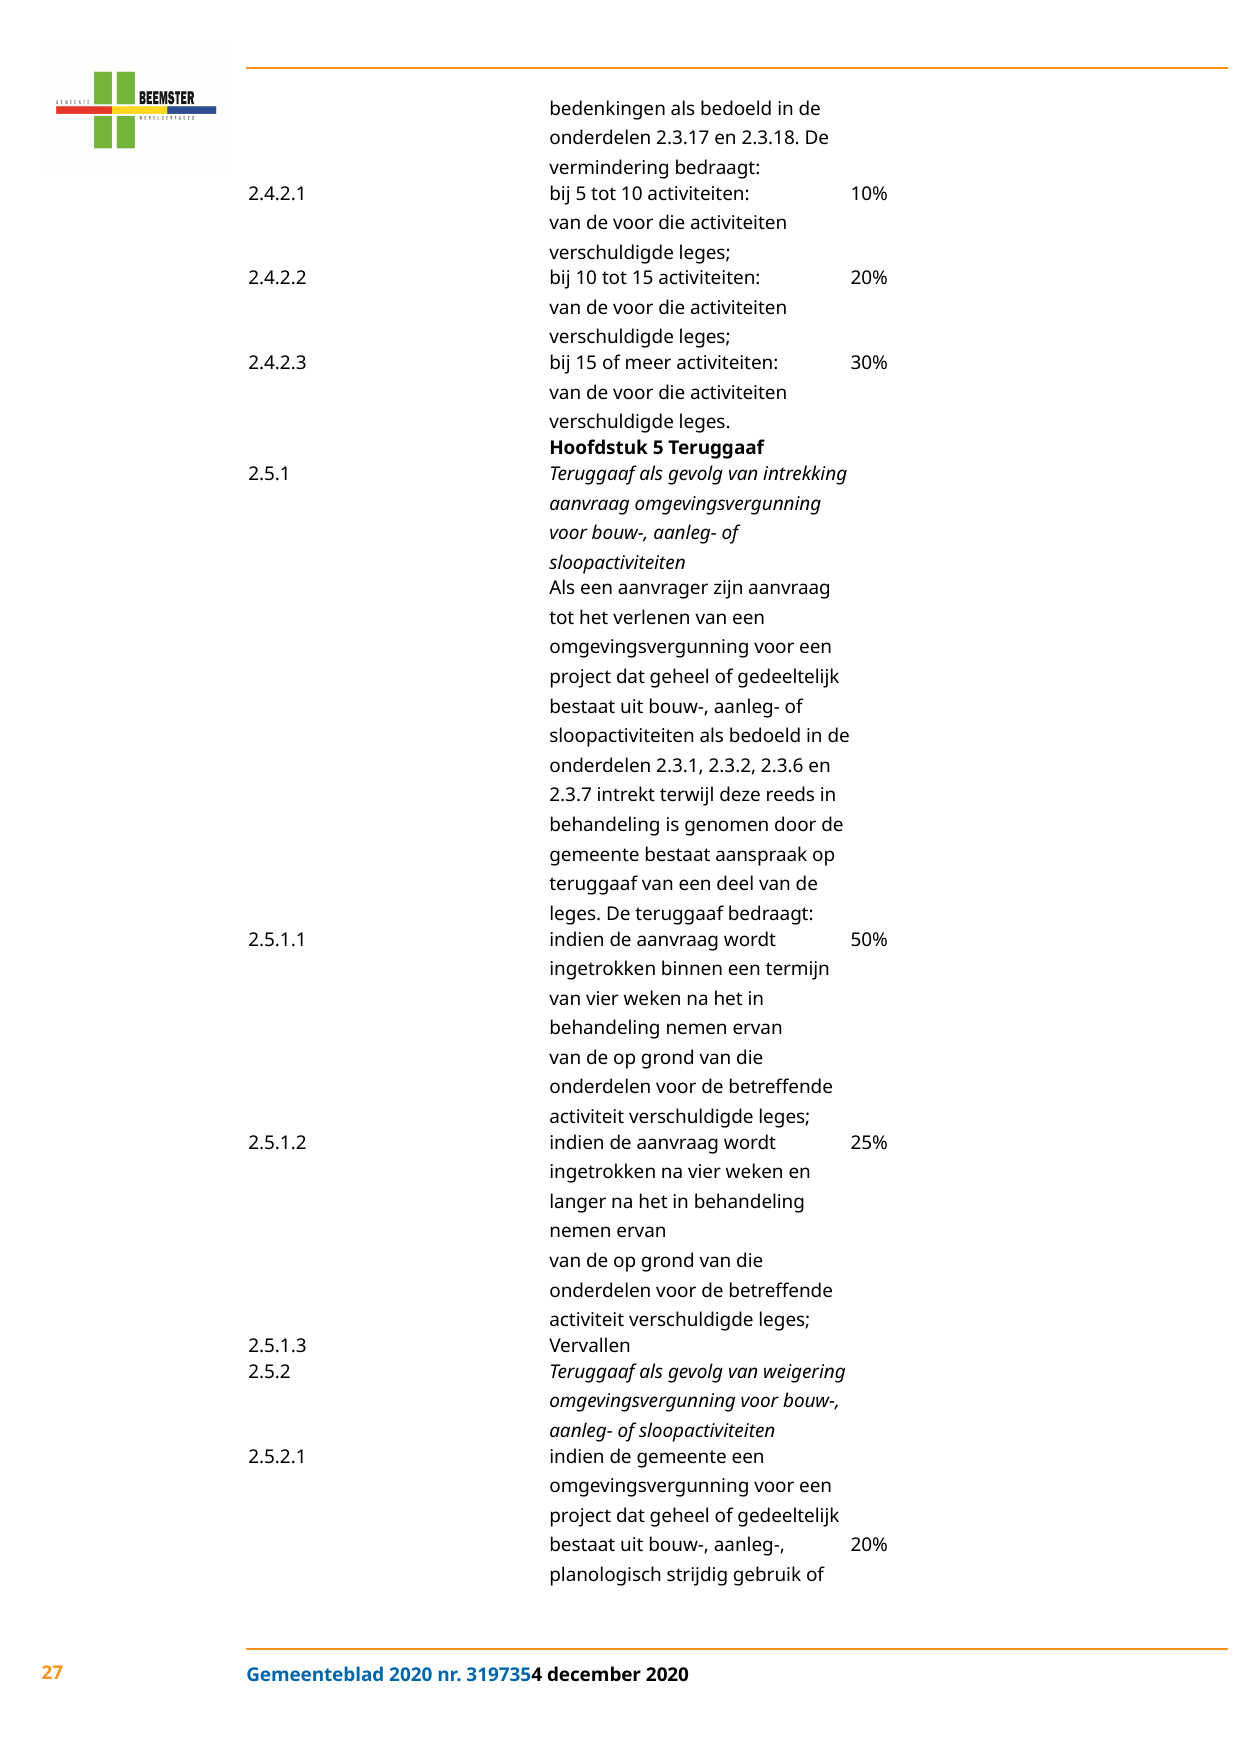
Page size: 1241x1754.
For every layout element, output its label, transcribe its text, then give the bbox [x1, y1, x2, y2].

table_cell bij 5 tot 10 activiteiten: van de voor die activiteiten verschuldigde leges; [549, 180, 850, 264]
table_cell [850, 95, 1152, 180]
table_cell 2.5.1.2 [248, 1129, 549, 1332]
picture [41, 47, 231, 172]
table_cell [850, 460, 1152, 574]
table_cell 20% [850, 265, 1152, 349]
table_cell 50% [850, 926, 1152, 1129]
table_cell [248, 95, 549, 180]
table_cell 2.4.2.1 [248, 180, 549, 264]
table_cell Teruggaaf als gevolg van intrekking aanvraag omgevingsvergunning voor bouw-, aanleg- of sloopactiviteiten [549, 460, 850, 574]
table_cell 2.5.2 [248, 1358, 549, 1443]
table_cell 2.4.2.2 [248, 265, 549, 349]
table_cell indien de gemeente een omgevingsvergunning voor een project dat geheel of gedeeltelijk bestaat uit bouw-, aanleg-, planologisch strijdig gebruik of [549, 1443, 850, 1587]
table_cell Teruggaaf als gevolg van weigering omgevingsvergunning voor bouw-, aanleg- of sloopactiviteiten [549, 1358, 850, 1443]
table_cell bij 10 tot 15 activiteiten: van de voor die activiteiten verschuldigde leges; [549, 265, 850, 349]
table_cell Hoofdstuk 5 Teruggaaf [549, 434, 850, 460]
table_cell [850, 1358, 1152, 1443]
table_cell 20% [850, 1443, 1152, 1587]
table_cell 2.5.1.1 [248, 926, 549, 1129]
table_cell bedenkingen als bedoeld in de onderdelen 2.3.17 en 2.3.18. De vermindering bedraagt: [549, 95, 850, 180]
table_cell indien de aanvraag wordt ingetrokken binnen een termijn van vier weken na het in behandeling nemen ervan van de op grond van die onderdelen voor de betreffende activiteit verschuldigde leges; [549, 926, 850, 1129]
table_cell [850, 434, 1152, 460]
table_cell [248, 434, 549, 460]
table_cell [850, 575, 1152, 926]
table_cell 10% [850, 180, 1152, 264]
table_cell Vervallen [549, 1332, 850, 1358]
table_cell 25% [850, 1129, 1152, 1332]
table_cell Als een aanvrager zijn aanvraag tot het verlenen van een omgevingsvergunning voor een project dat geheel of gedeeltelijk bestaat uit bouw-, aanleg- of sloopactiviteiten als bedoeld in de onderdelen 2.3.1, 2.3.2, 2.3.6 en 2.3.7 intrekt terwijl deze reeds in behandeling is genomen door de gemeente bestaat aanspraak op teruggaaf van een deel van de leges. De teruggaaf bedraagt: [549, 575, 850, 926]
table_cell 2.4.2.3 [248, 350, 549, 434]
table_cell 30% [850, 350, 1152, 434]
table_cell 2.5.1 [248, 460, 549, 574]
table_cell [248, 575, 549, 926]
table_cell bij 15 of meer activiteiten: van de voor die activiteiten verschuldigde leges. [549, 350, 850, 434]
table_cell 2.5.1.3 [248, 1332, 549, 1358]
table_cell [850, 1332, 1152, 1358]
table_cell 2.5.2.1 [248, 1443, 549, 1587]
table_cell indien de aanvraag wordt ingetrokken na vier weken en langer na het in behandeling nemen ervan van de op grond van die onderdelen voor de betreffende activiteit verschuldigde leges; [549, 1129, 850, 1332]
